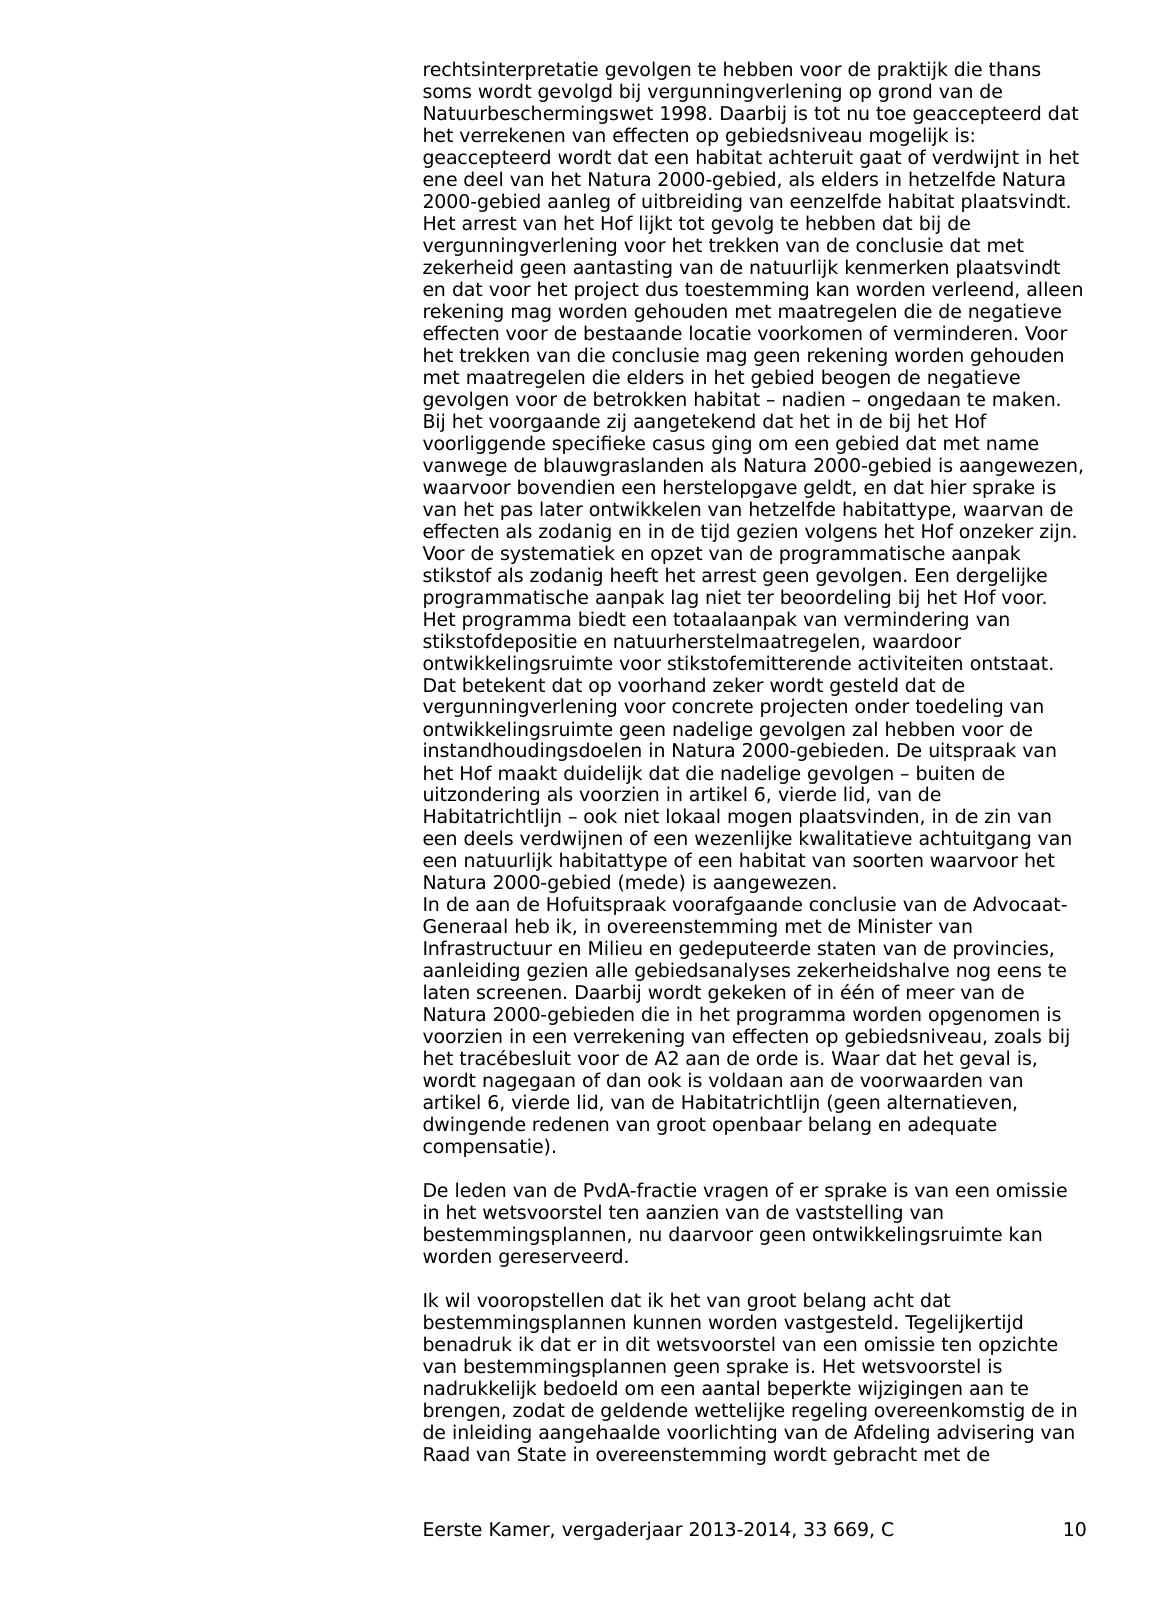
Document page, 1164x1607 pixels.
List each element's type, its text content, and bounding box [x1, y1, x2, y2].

text Ik wil vooropstellen dat ik het van groot belang acht dat bestemmingsplannen kunnen worden vastgesteld. Tegelijkertijd benadruk ik dat er in dit wetsvoorstel van een omissie ten opzichte van bestemmingsplannen geen sprake is. Het wetsvoorstel is nadrukkelijk bedoeld om een aantal beperkte wijzigingen aan te brengen, zodat de geldende wettelijke regeling overeenkomstig de in de inleiding aangehaalde voorlichting van de Afdeling advisering van Raad van State in overeenstemming wordt gebracht met de [422, 1290, 1087, 1466]
text De leden van de PvdA-fractie vragen of er sprake is van een omissie in het wetsvoorstel ten aanzien van de vaststelling van bestemmingsplannen, nu daarvoor geen ontwikkelingsruimte kan worden gereserveerd. [422, 1180, 1087, 1268]
text rechtsinterpretatie gevolgen te hebben voor de praktijk die thans soms wordt gevolgd bij vergunningverlening op grond van de Natuurbeschermingswet 1998. Daarbij is tot nu toe geaccepteerd dat het verrekenen van effecten op gebiedsniveau mogelijk is: geaccepteerd wordt dat een habitat achteruit gaat of verdwijnt in het ene deel van het Natura 2000-gebied, als elders in hetzelfde Natura 2000-gebied aanleg of uitbreiding van eenzelfde habitat plaatsvindt. Het arrest van het Hof lijkt tot gevolg te hebben dat bij de vergunningverlening voor het trekken van de conclusie dat met zekerheid geen aantasting van de natuurlijk kenmerken plaatsvindt en dat voor het project dus toestemming kan worden verleend, alleen rekening mag worden gehouden met maatregelen die de negatieve effecten voor de bestaande locatie voorkomen of verminderen. Voor het trekken van die conclusie mag geen rekening worden gehouden met maatregelen die elders in het gebied beogen de negatieve gevolgen voor de betrokken habitat – nadien – ongedaan te maken. Bij het voorgaande zij aangetekend dat het in de bij het Hof voorliggende specifieke casus ging om een gebied dat met name vanwege de blauwgraslanden als Natura 2000-gebied is aangewezen, waarvoor bovendien een herstelopgave geldt, en dat hier sprake is van het pas later ontwikkelen van hetzelfde habitattype, waarvan de effecten als zodanig en in de tijd gezien volgens het Hof onzeker zijn. [422, 59, 1087, 543]
text Voor de systematiek en opzet van de programmatische aanpak stikstof als zodanig heeft het arrest geen gevolgen. Een dergelijke programmatische aanpak lag niet ter beoordeling bij het Hof voor. Het programma biedt een totaalaanpak van vermindering van stikstofdepositie en natuurherstelmaatregelen, waardoor ontwikkelingsruimte voor stikstofemitterende activiteiten ontstaat. Dat betekent dat op voorhand zeker wordt gesteld dat de vergunningverlening voor concrete projecten onder toedeling van ontwikkelingsruimte geen nadelige gevolgen zal hebben voor de instandhoudingsdoelen in Natura 2000-gebieden. De uitspraak van het Hof maakt duidelijk dat die nadelige gevolgen – buiten de uitzondering als voorzien in artikel 6, vierde lid, van de Habitatrichtlijn – ook niet lokaal mogen plaatsvinden, in de zin van een deels verdwijnen of een wezenlijke kwalitatieve achtuitgang van een natuurlijk habitattype of een habitat van soorten waarvoor het Natura 2000-gebied (mede) is aangewezen. [422, 543, 1087, 894]
text In de aan de Hofuitspraak voorafgaande conclusie van de Advocaat-Generaal heb ik, in overeenstemming met de Minister van Infrastructuur en Milieu en gedeputeerde staten van de provincies, aanleiding gezien alle gebiedsanalyses zekerheidshalve nog eens te laten screenen. Daarbij wordt gekeken of in één of meer van de Natura 2000-gebieden die in het programma worden opgenomen is voorzien in een verrekening van effecten op gebiedsniveau, zoals bij het tracébesluit voor de A2 aan de orde is. Waar dat het geval is, wordt nagegaan of dan ook is voldaan aan de voorwaarden van artikel 6, vierde lid, van de Habitatrichtlijn (geen alternatieven, dwingende redenen van groot openbaar belang en adequate compensatie). [422, 894, 1087, 1158]
